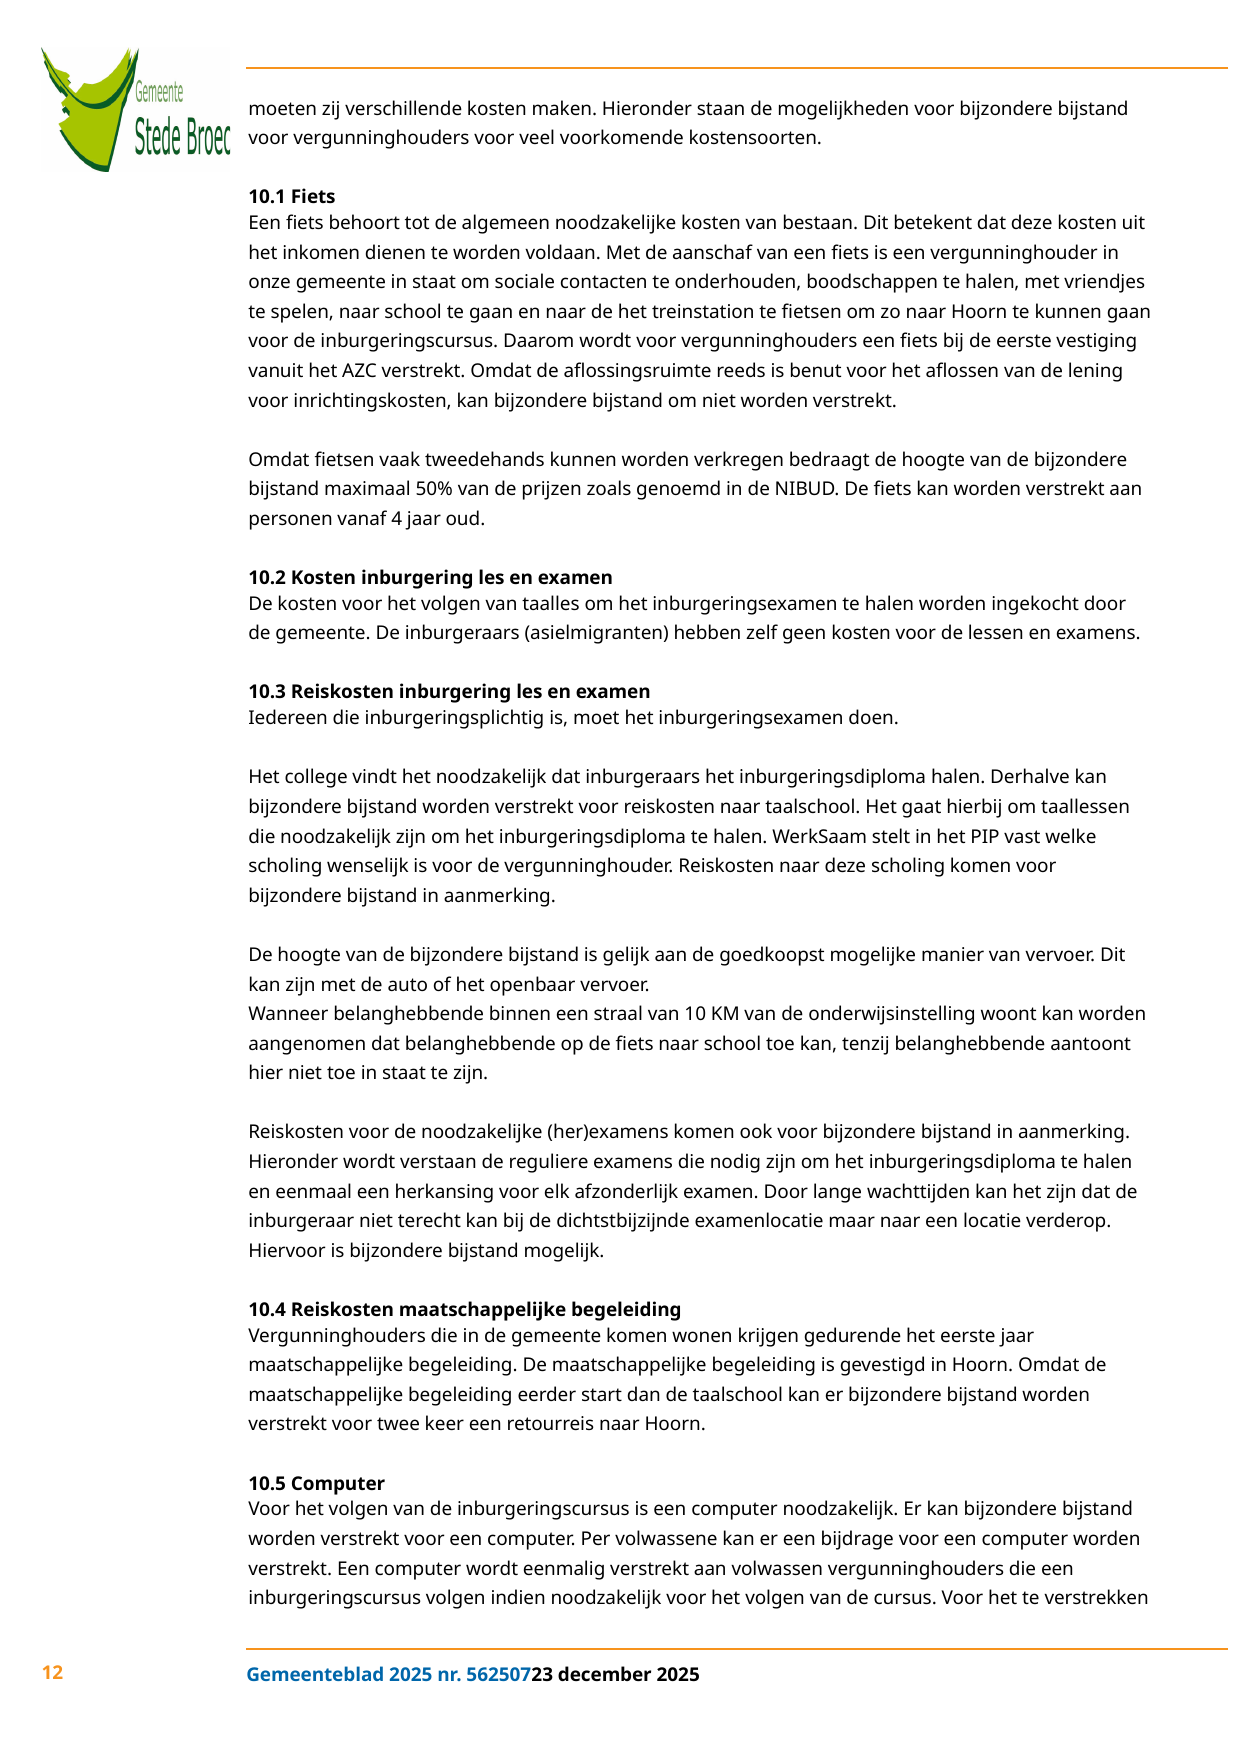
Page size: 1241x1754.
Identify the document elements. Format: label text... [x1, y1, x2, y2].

text De hoogte van de bijzondere bijstand is gelijk aan de goedkoopst mogelijke manier van vervoer. Dit kan zijn met de auto of het openbaar vervoer. [248, 941, 1152, 996]
picture [41, 47, 231, 172]
text 10.4 Reiskosten maatschappelijke begeleiding [248, 1296, 1152, 1322]
text Het college vindt het noodzakelijk dat inburgeraars het inburgeringsdiploma halen. Derhalve kan bijzondere bijstand worden verstrekt voor reiskosten naar taalschool. Het gaat hierbij om taallessen die noodzakelijk zijn om het inburgeringsdiploma te halen. WerkSaam stelt in het PIP vast welke scholing wenselijk is voor de vergunninghouder. Reiskosten naar deze scholing komen voor bijzondere bijstand in aanmerking. [248, 764, 1152, 908]
text Voor het volgen van de inburgeringscursus is een computer noodzakelijk. Er kan bijzondere bijstand worden verstrekt voor een computer. Per volwassene kan er een bijdrage voor een computer worden verstrekt. Een computer wordt eenmalig verstrekt aan volwassen vergunninghouders die een inburgeringscursus volgen indien noodzakelijk voor het volgen van de cursus. Voor het te verstrekken [248, 1496, 1152, 1610]
text Reiskosten voor de noodzakelijke (her)examens komen ook voor bijzondere bijstand in aanmerking. Hieronder wordt verstaan de reguliere examens die nodig zijn om het inburgeringsdiploma te halen en eenmaal een herkansing voor elk afzonderlijk examen. Door lange wachttijden kan het zijn dat de inburgeraar niet terecht kan bij de dichtstbijzijnde examenlocatie maar naar een locatie verderop. Hiervoor is bijzondere bijstand mogelijk. [248, 1119, 1152, 1263]
text De kosten voor het volgen van taalles om het inburgeringsexamen te halen worden ingekocht door de gemeente. De inburgeraars (asielmigranten) hebben zelf geen kosten voor de lessen en examens. [248, 590, 1152, 645]
text Omdat fietsen vaak tweedehands kunnen worden verkregen bedraagt de hoogte van de bijzondere bijstand maximaal 50% van de prijzen zoals genoemd in de NIBUD. De fiets kan worden verstrekt aan personen vanaf 4 jaar oud. [248, 446, 1152, 531]
text 10.1 Fiets [248, 183, 1152, 209]
text 10.2 Kosten inburgering les en examen [248, 564, 1152, 590]
text 10.3 Reiskosten inburgering les en examen [248, 679, 1152, 704]
text 10.5 Computer [248, 1470, 1152, 1496]
text Een fiets behoort tot de algemeen noodzakelijke kosten van bestaan. Dit betekent dat deze kosten uit het inkomen dienen te worden voldaan. Met de aanschaf van een fiets is een vergunninghouder in onze gemeente in staat om sociale contacten te onderhouden, boodschappen te halen, met vriendjes te spelen, naar school te gaan en naar de het treinstation te fietsen om zo naar Hoorn te kunnen gaan voor de inburgeringscursus. Daarom wordt voor vergunninghouders een fiets bij de eerste vestiging vanuit het AZC verstrekt. Omdat de aflossingsruimte reeds is benut voor het aflossen van de lening voor inrichtingskosten, kan bijzondere bijstand om niet worden verstrekt. [248, 209, 1152, 412]
text Vergunninghouders die in de gemeente komen wonen krijgen gedurende het eerste jaar maatschappelijke begeleiding. De maatschappelijke begeleiding is gevestigd in Hoorn. Omdat de maatschappelijke begeleiding eerder start dan de taalschool kan er bijzondere bijstand worden verstrekt voor twee keer een retourreis naar Hoorn. [248, 1322, 1152, 1436]
text moeten zij verschillende kosten maken. Hieronder staan de mogelijkheden voor bijzondere bijstand voor vergunninghouders voor veel voorkomende kostensoorten. [248, 95, 1152, 150]
text Wanneer belanghebbende binnen een straal van 10 KM van de onderwijsinstelling woont kan worden aangenomen dat belanghebbende op de fiets naar school toe kan, tenzij belanghebbende aantoont hier niet toe in staat te zijn. [248, 1000, 1152, 1085]
text Iedereen die inburgeringsplichtig is, moet het inburgeringsexamen doen. [248, 704, 1152, 730]
